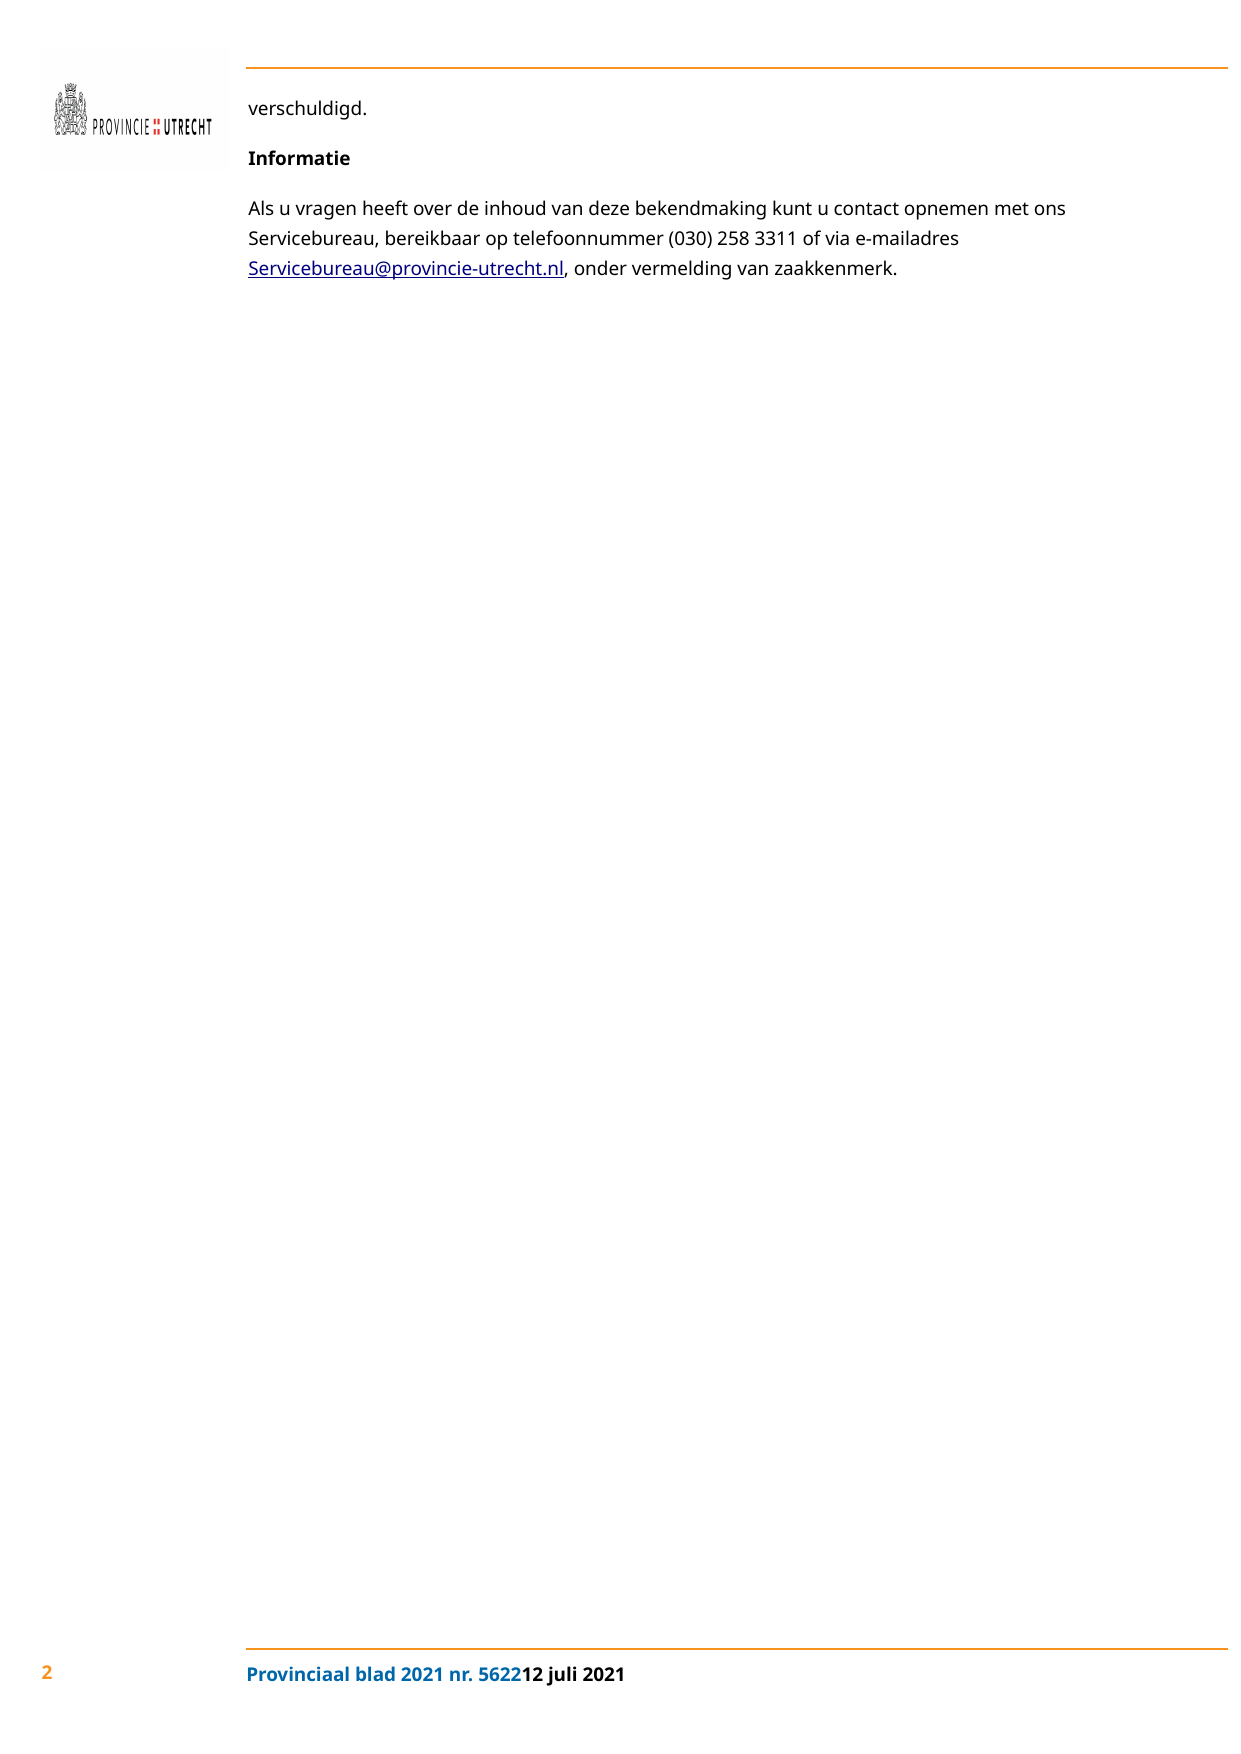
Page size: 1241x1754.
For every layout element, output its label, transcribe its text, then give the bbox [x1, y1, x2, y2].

text verschuldigd. [248, 95, 1152, 121]
text Als u vragen heeft over de inhoud van deze bekendmaking kunt u contact opnemen met ons Servicebureau, bereikbaar op telefoonnummer (030) 258 3311 of via e-mailadres Servicebureau@provincie-utrecht.nl, onder vermelding van zaakkenmerk. [248, 196, 1152, 281]
text Informatie [248, 145, 1152, 171]
picture [41, 47, 231, 172]
